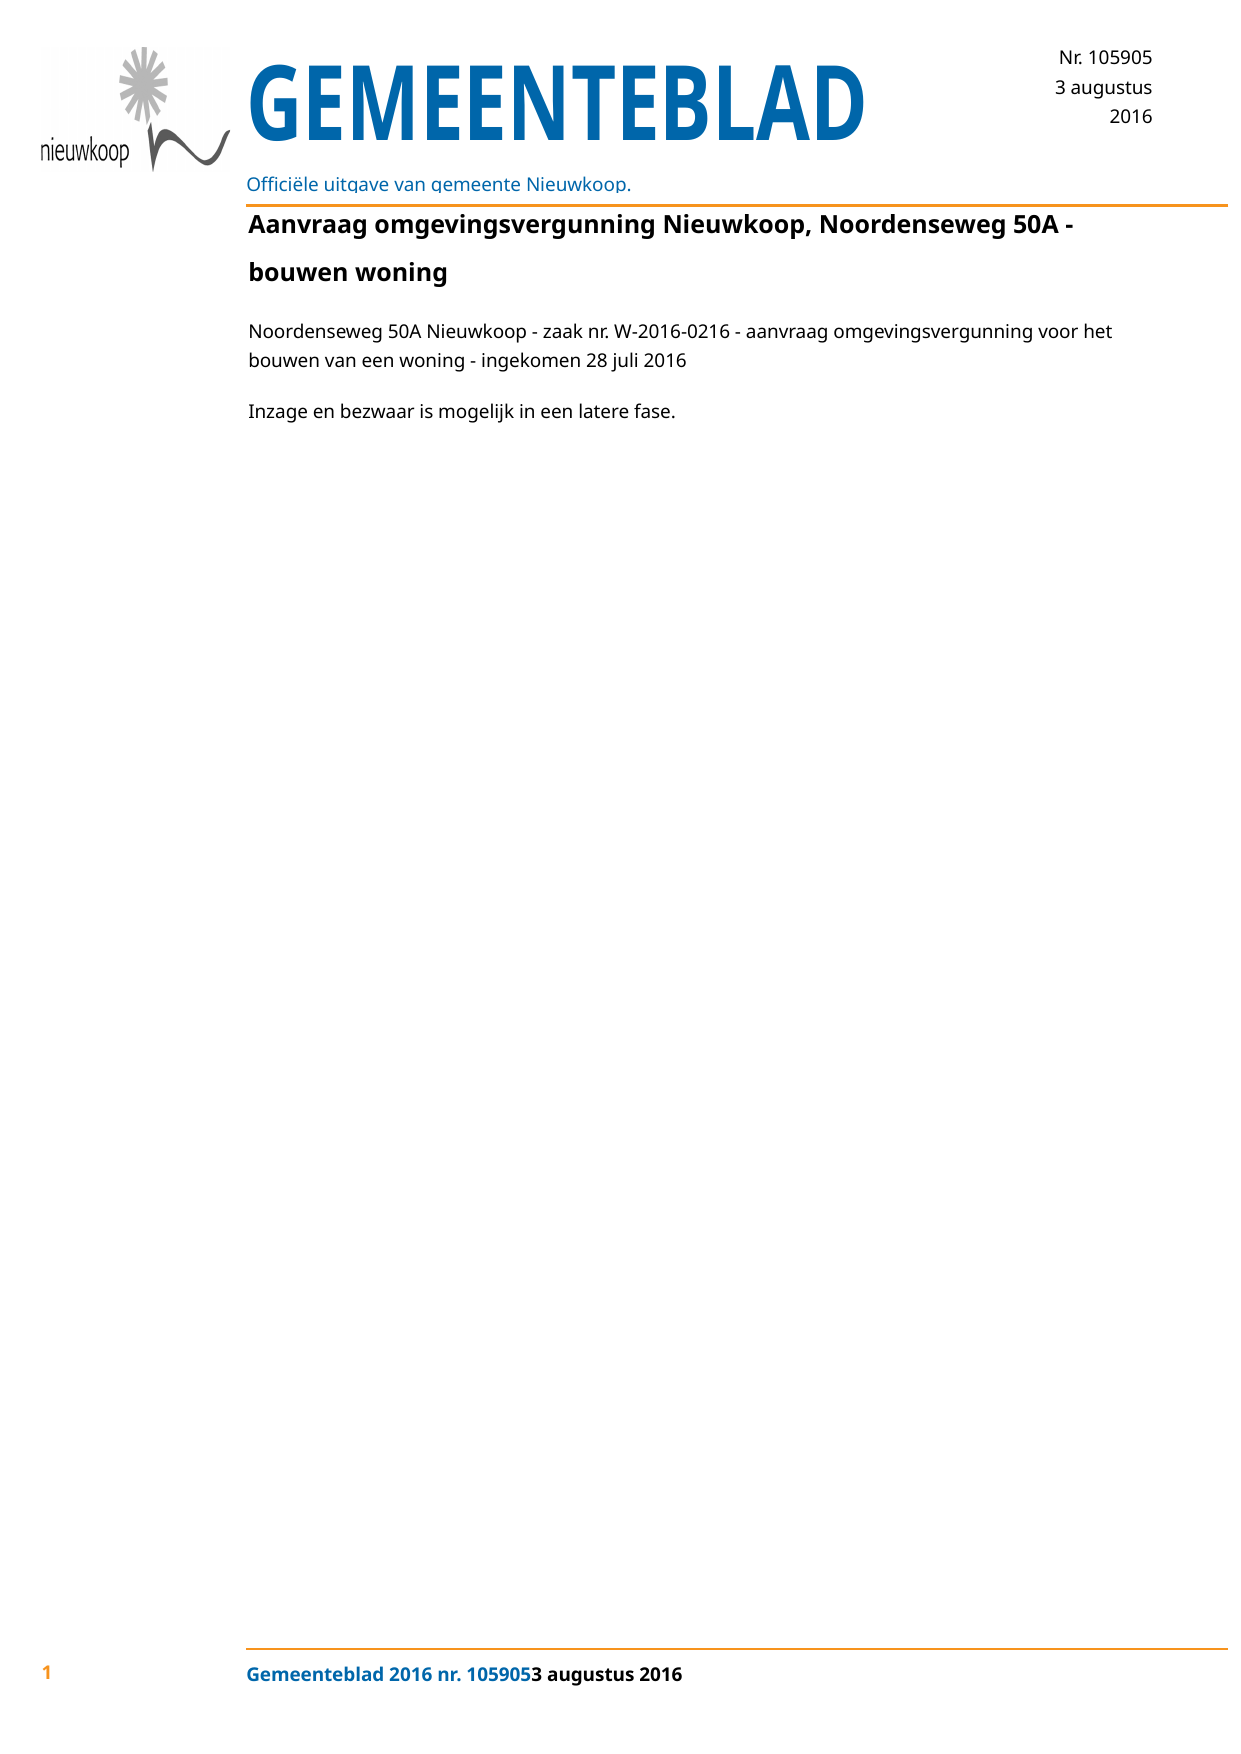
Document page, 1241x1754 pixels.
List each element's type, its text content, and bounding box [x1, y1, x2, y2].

text Noordenseweg 50A Nieuwkoop - zaak nr. W-2016-0216 - aanvraag omgevingsvergunning voor het bouwen van een woning - ingekomen 28 juli 2016 [248, 318, 1152, 373]
picture [41, 47, 231, 172]
text Aanvraag omgevingsvergunning Nieuwkoop, Noordenseweg 50A - bouwen woning [248, 207, 1152, 288]
text Inzage en bezwaar is mogelijk in een latere fase. [248, 398, 1152, 424]
